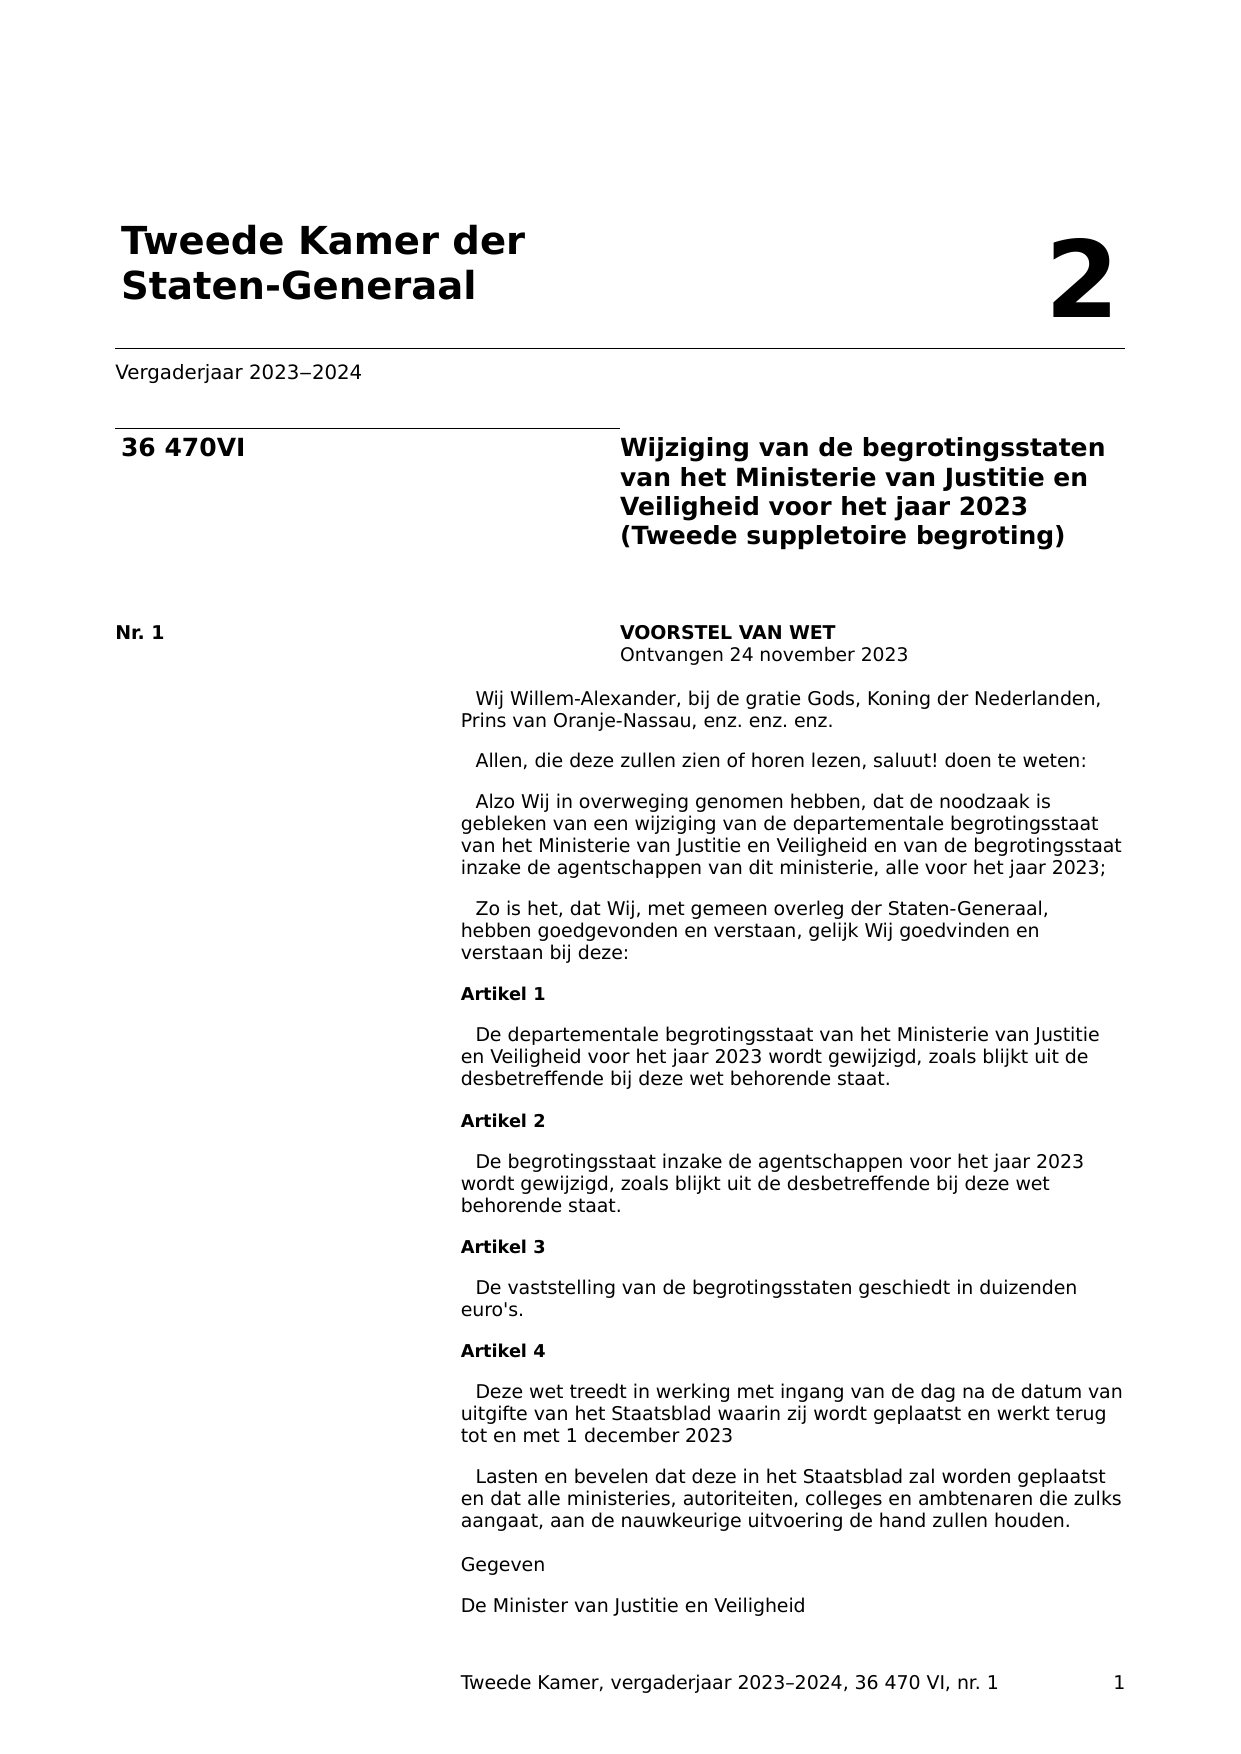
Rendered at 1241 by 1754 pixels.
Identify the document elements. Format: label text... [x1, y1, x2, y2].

text De Minister van Justitie en Veiligheid [461, 1594, 1125, 1617]
text Lasten en bevelen dat deze in het Staatsblad zal worden geplaatst en dat alle ministeries, autoriteiten, colleges en ambtenaren die zulks aangaat, aan de nauwkeurige uitvoering de hand zullen houden. [461, 1466, 1125, 1532]
text Wij Willem-Alexander, bij de gratie Gods, Koning der Nederlanden, Prins van Oranje-Nassau, enz. enz. enz. [461, 688, 1125, 732]
table_header Tweede Kamer der Staten-Generaal [115, 213, 620, 348]
title Artikel 4 [461, 1339, 1125, 1362]
table_cell Vergaderjaar 2023‒2024 [115, 349, 1125, 384]
title Artikel 1 [461, 982, 1125, 1005]
title Artikel 3 [461, 1235, 1125, 1258]
table_header Nr. 1 [115, 622, 620, 688]
text Deze wet treedt in werking met ingang van de dag na de datum van uitgifte van het Staatsblad waarin zij wordt geplaatst en werkt terug tot en met 1 december 2023 [461, 1381, 1125, 1447]
text Zo is het, dat Wij, met gemeen overleg der Staten-Generaal, hebben goedgevonden en verstaan, gelijk Wij goedvinden en verstaan bij deze: [461, 898, 1125, 964]
text Alzo Wij in overweging genomen hebben, dat de noodzaak is gebleken van een wijziging van de departementale begrotingsstaat van het Ministerie van Justitie en Veiligheid en van de begrotingsstaat inzake de agentschappen van dit ministerie, alle voor het jaar 2023; [461, 791, 1125, 879]
title Artikel 2 [461, 1109, 1125, 1132]
table_header 2 [620, 213, 1125, 348]
table_header 36 470VI [115, 429, 620, 556]
table_header Wijziging van de begrotingsstaten van het Ministerie van Justitie en Veiligheid voor het jaar 2023 (Tweede suppletoire begroting) [620, 428, 1125, 556]
text De departementale begrotingsstaat van het Ministerie van Justitie en Veiligheid voor het jaar 2023 wordt gewijzigd, zoals blijkt uit de desbetreffende bij deze wet behorende staat. [461, 1024, 1125, 1090]
text De begrotingsstaat inzake de agentschappen voor het jaar 2023 wordt gewijzigd, zoals blijkt uit de desbetreffende bij deze wet behorende staat. [461, 1151, 1125, 1216]
text Allen, die deze zullen zien of horen lezen, saluut! doen te weten: [461, 750, 1125, 772]
text Gegeven [461, 1554, 1125, 1576]
table_header Voorstel van Wet Ontvangen 24 november 2023 [620, 622, 1125, 688]
text De vaststelling van de begrotingsstaten geschiedt in duizenden euro's. [461, 1277, 1125, 1321]
